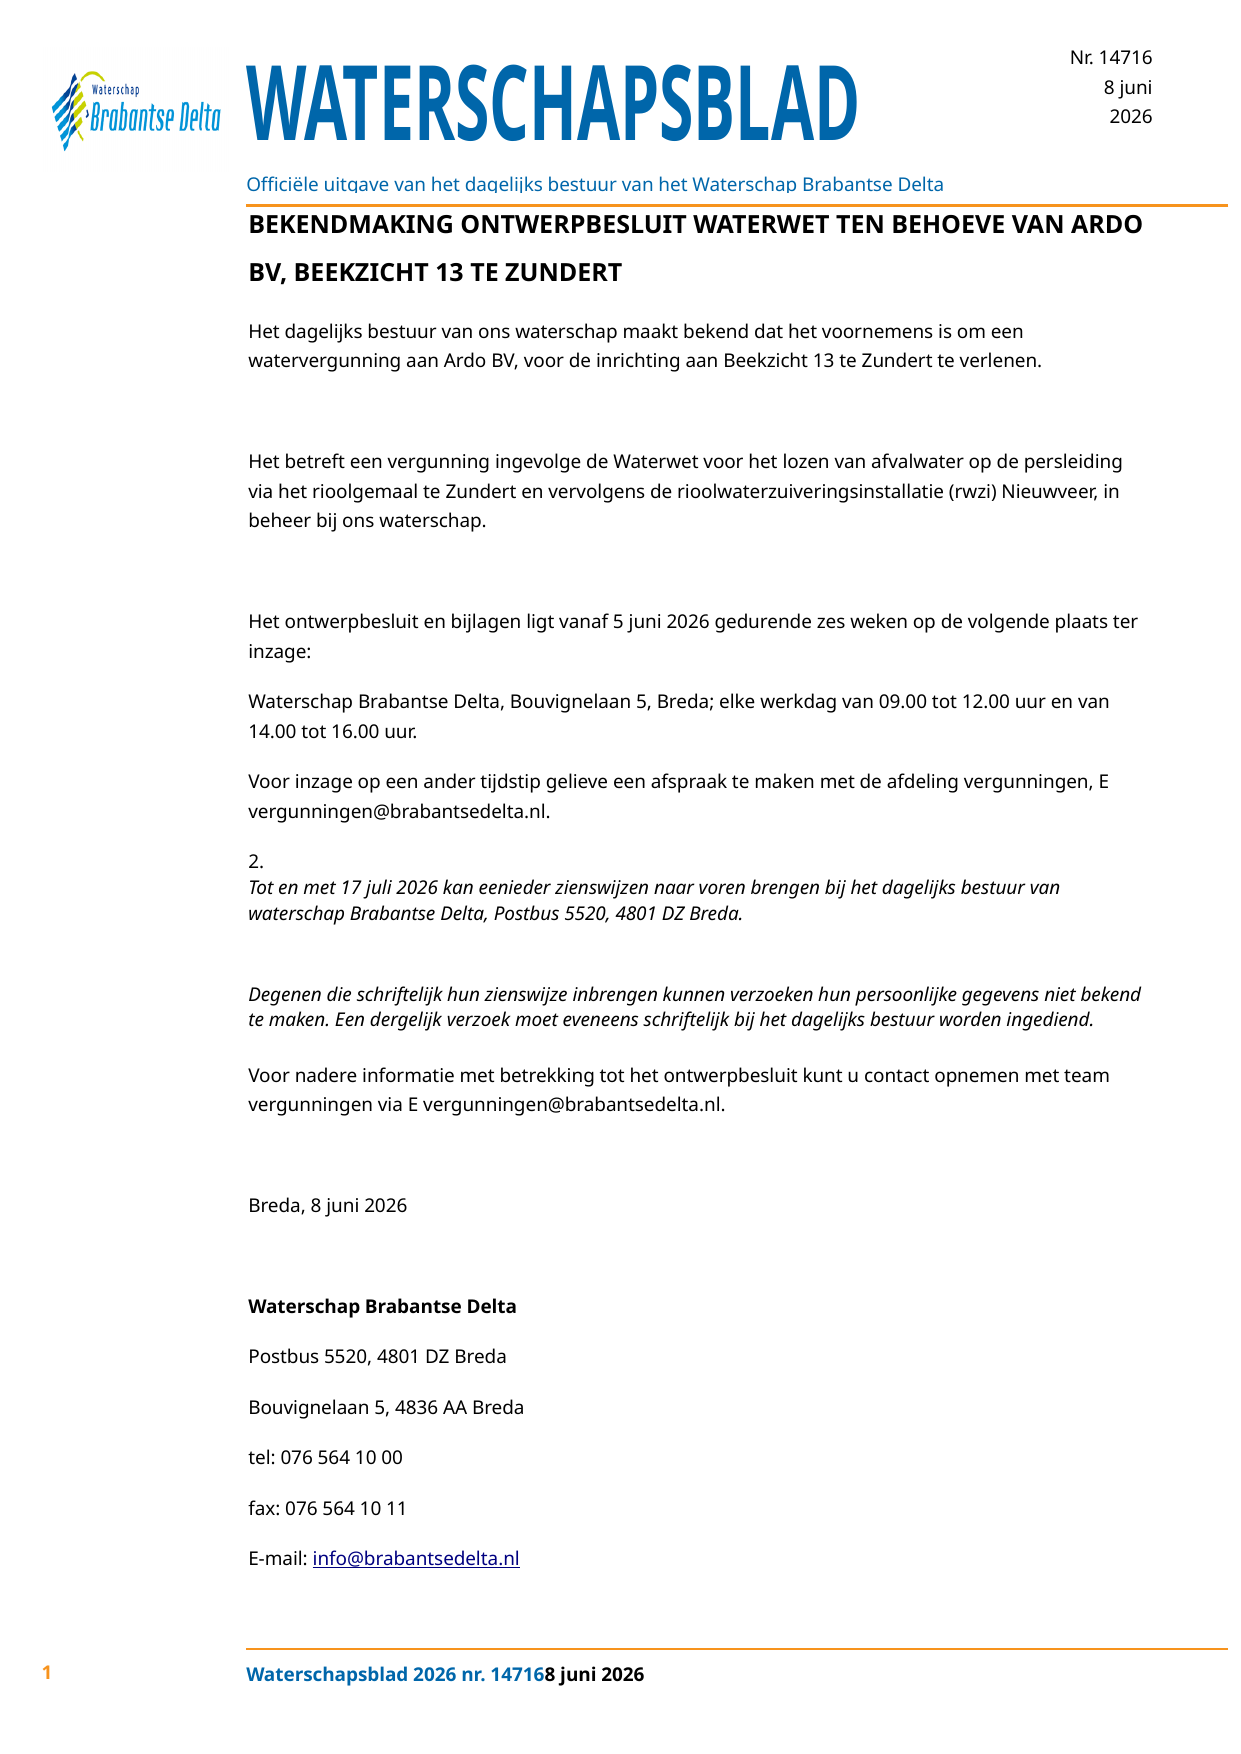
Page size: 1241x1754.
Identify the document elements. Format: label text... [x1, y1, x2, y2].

text Voor inzage op een ander tijdstip gelieve een afspraak te maken met de afdeling vergunningen, E vergunningen@brabantsedelta.nl. [248, 768, 1152, 824]
text tel: 076 564 10 00 [248, 1444, 1152, 1470]
text Postbus 5520, 4801 DZ Breda [248, 1343, 1152, 1369]
text Bouvignelaan 5, 4836 AA Breda [248, 1394, 1152, 1420]
text Het betreft een vergunning ingevolge de Waterwet voor het lozen van afvalwater op de persleiding via het rioolgemaal te Zundert en vervolgens de rioolwaterzuiveringsinstallatie (rwzi) Nieuwveer, in beheer bij ons waterschap. [248, 448, 1152, 533]
text Degenen die schriftelijk hun zienswijze inbrengen kunnen verzoeken hun persoonlijke gegevens niet bekend te maken. Een dergelijk verzoek moet eveneens schriftelijk bij het dagelijks bestuur worden ingediend. [248, 981, 1152, 1032]
text Het dagelijks bestuur van ons waterschap maakt bekend dat het voornemens is om een watervergunning aan Ardo BV, voor de inrichting aan Beekzicht 13 te Zundert te verlenen. [248, 318, 1152, 373]
text Het ontwerpbesluit en bijlagen ligt vanaf 5 juni 2026 gedurende zes weken op de volgende plaats ter inzage: [248, 608, 1152, 664]
text Breda, 8 juni 2026 [248, 1192, 1152, 1218]
picture [41, 47, 231, 172]
text 2. [248, 848, 1152, 874]
text Voor nadere informatie met betrekking tot het ontwerpbesluit kunt u contact opnemen met team vergunningen via E vergunningen@brabantsedelta.nl. [248, 1062, 1152, 1117]
text BEKENDMAKING ONTWERPBESLUIT WATERWET TEN BEHOEVE VAN ARDO BV, BEEKZICHT 13 TE ZUNDERT [248, 207, 1152, 288]
text E-mail: info@brabantsedelta.nl [248, 1545, 1152, 1571]
text Waterschap Brabantse Delta [248, 1293, 1152, 1319]
text Waterschap Brabantse Delta, Bouvignelaan 5, Breda; elke werkdag van 09.00 tot 12.00 uur en van 14.00 tot 16.00 uur. [248, 688, 1152, 744]
text Tot en met 17 juli 2026 kan eenieder zienswijzen naar voren brengen bij het dagelijks bestuur van waterschap Brabantse Delta, Postbus 5520, 4801 DZ Breda. [248, 874, 1152, 926]
text fax: 076 564 10 11 [248, 1495, 1152, 1521]
